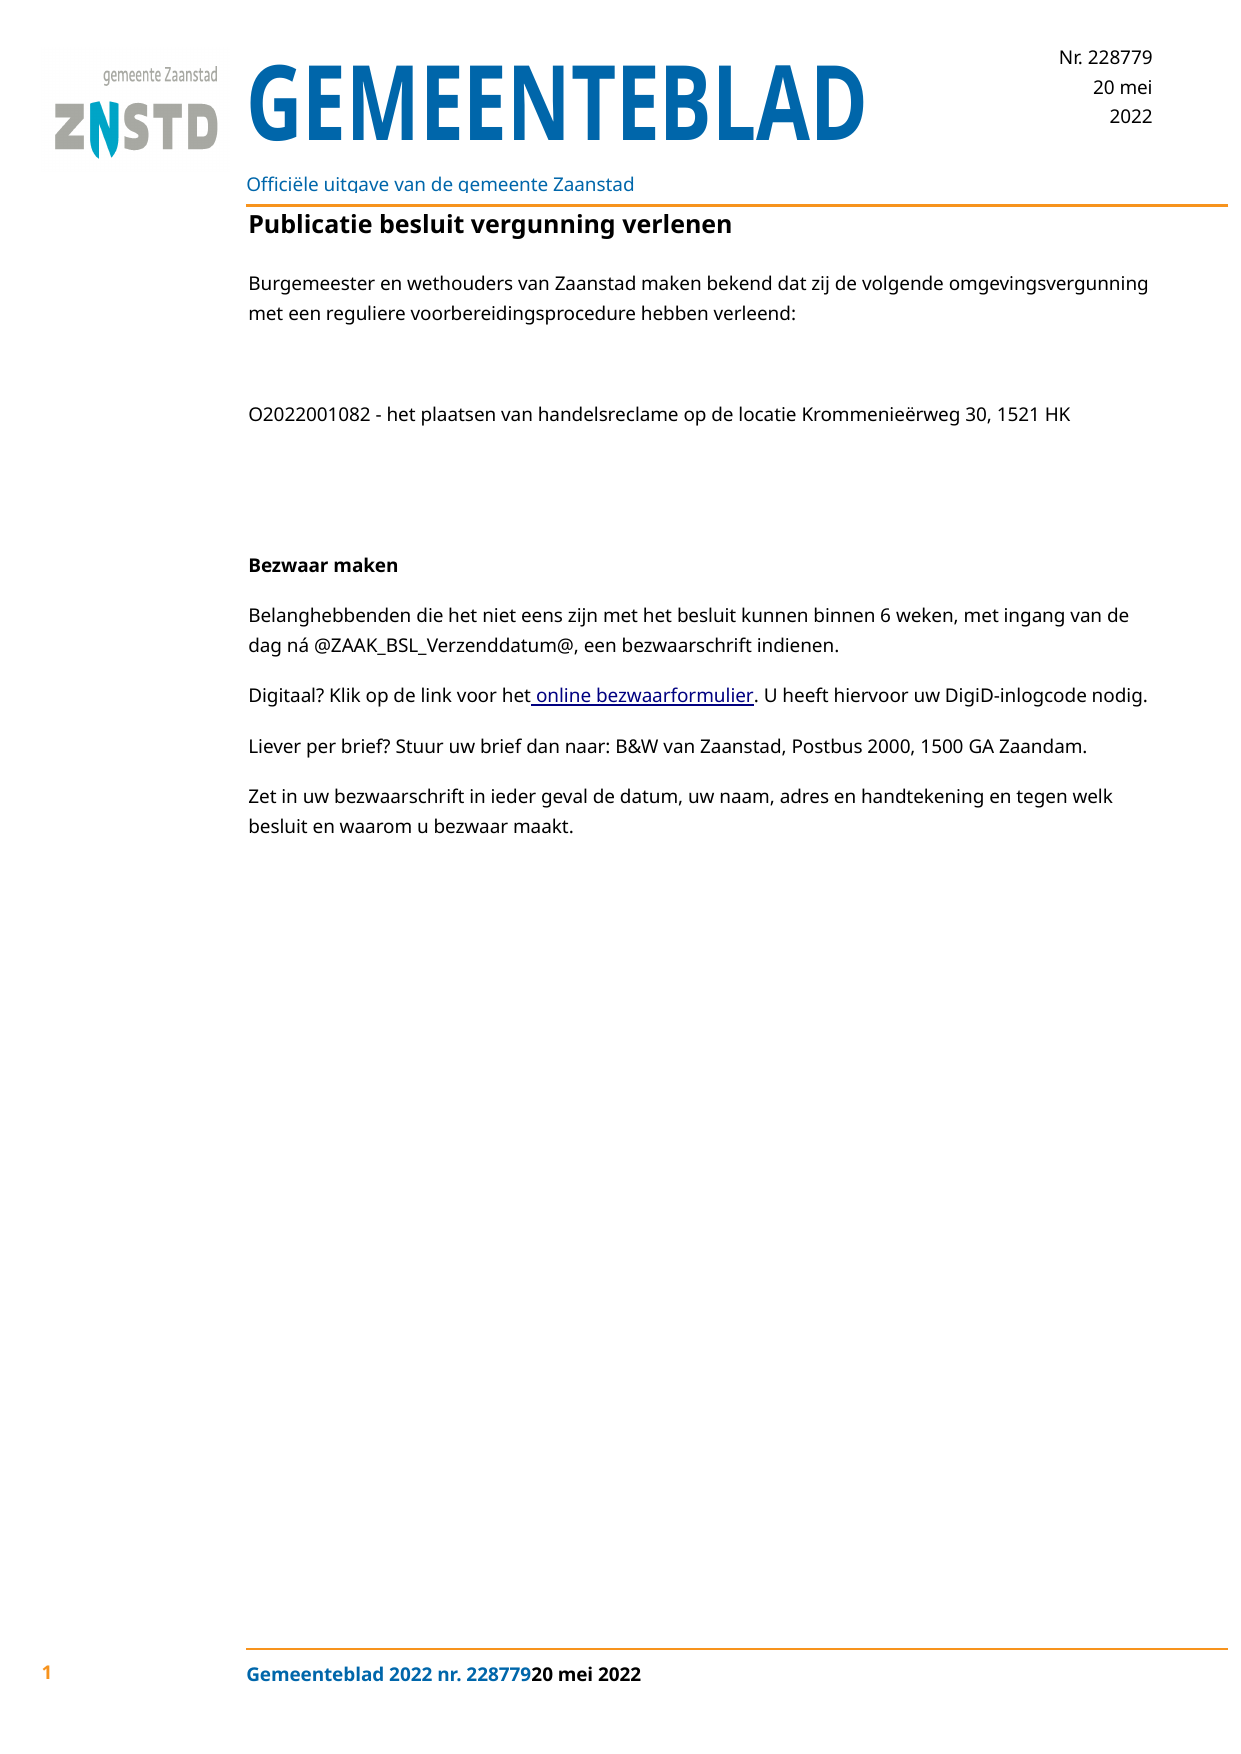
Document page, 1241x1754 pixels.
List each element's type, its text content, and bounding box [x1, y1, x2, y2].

picture [41, 47, 231, 172]
text O2022001082 - het plaatsen van handelsreclame op de locatie Krommenieërweg 30, 1521 HK [248, 401, 1152, 426]
text Publicatie besluit vergunning verlenen [248, 207, 1152, 241]
text Bezwaar maken [248, 552, 1152, 578]
text Liever per brief? Stuur uw brief dan naar: B&W van Zaanstad, Postbus 2000, 1500 GA Zaandam. [248, 733, 1152, 758]
text Zet in uw bezwaarschrift in ieder geval de datum, uw naam, adres en handtekening en tegen welk besluit en waarom u bezwaar maakt. [248, 783, 1152, 838]
text Burgemeester en wethouders van Zaanstad maken bekend dat zij de volgende omgevingsvergunning met een reguliere voorbereidingsprocedure hebben verleend: [248, 270, 1152, 326]
text Belanghebbenden die het niet eens zijn met het besluit kunnen binnen 6 weken, met ingang van de dag ná @ZAAK_BSL_Verzenddatum@, een bezwaarschrift indienen. [248, 602, 1152, 658]
text Digitaal? Klik op de link voor het online bezwaarformulier. U heeft hiervoor uw DigiD-inlogcode nodig. [248, 682, 1152, 708]
